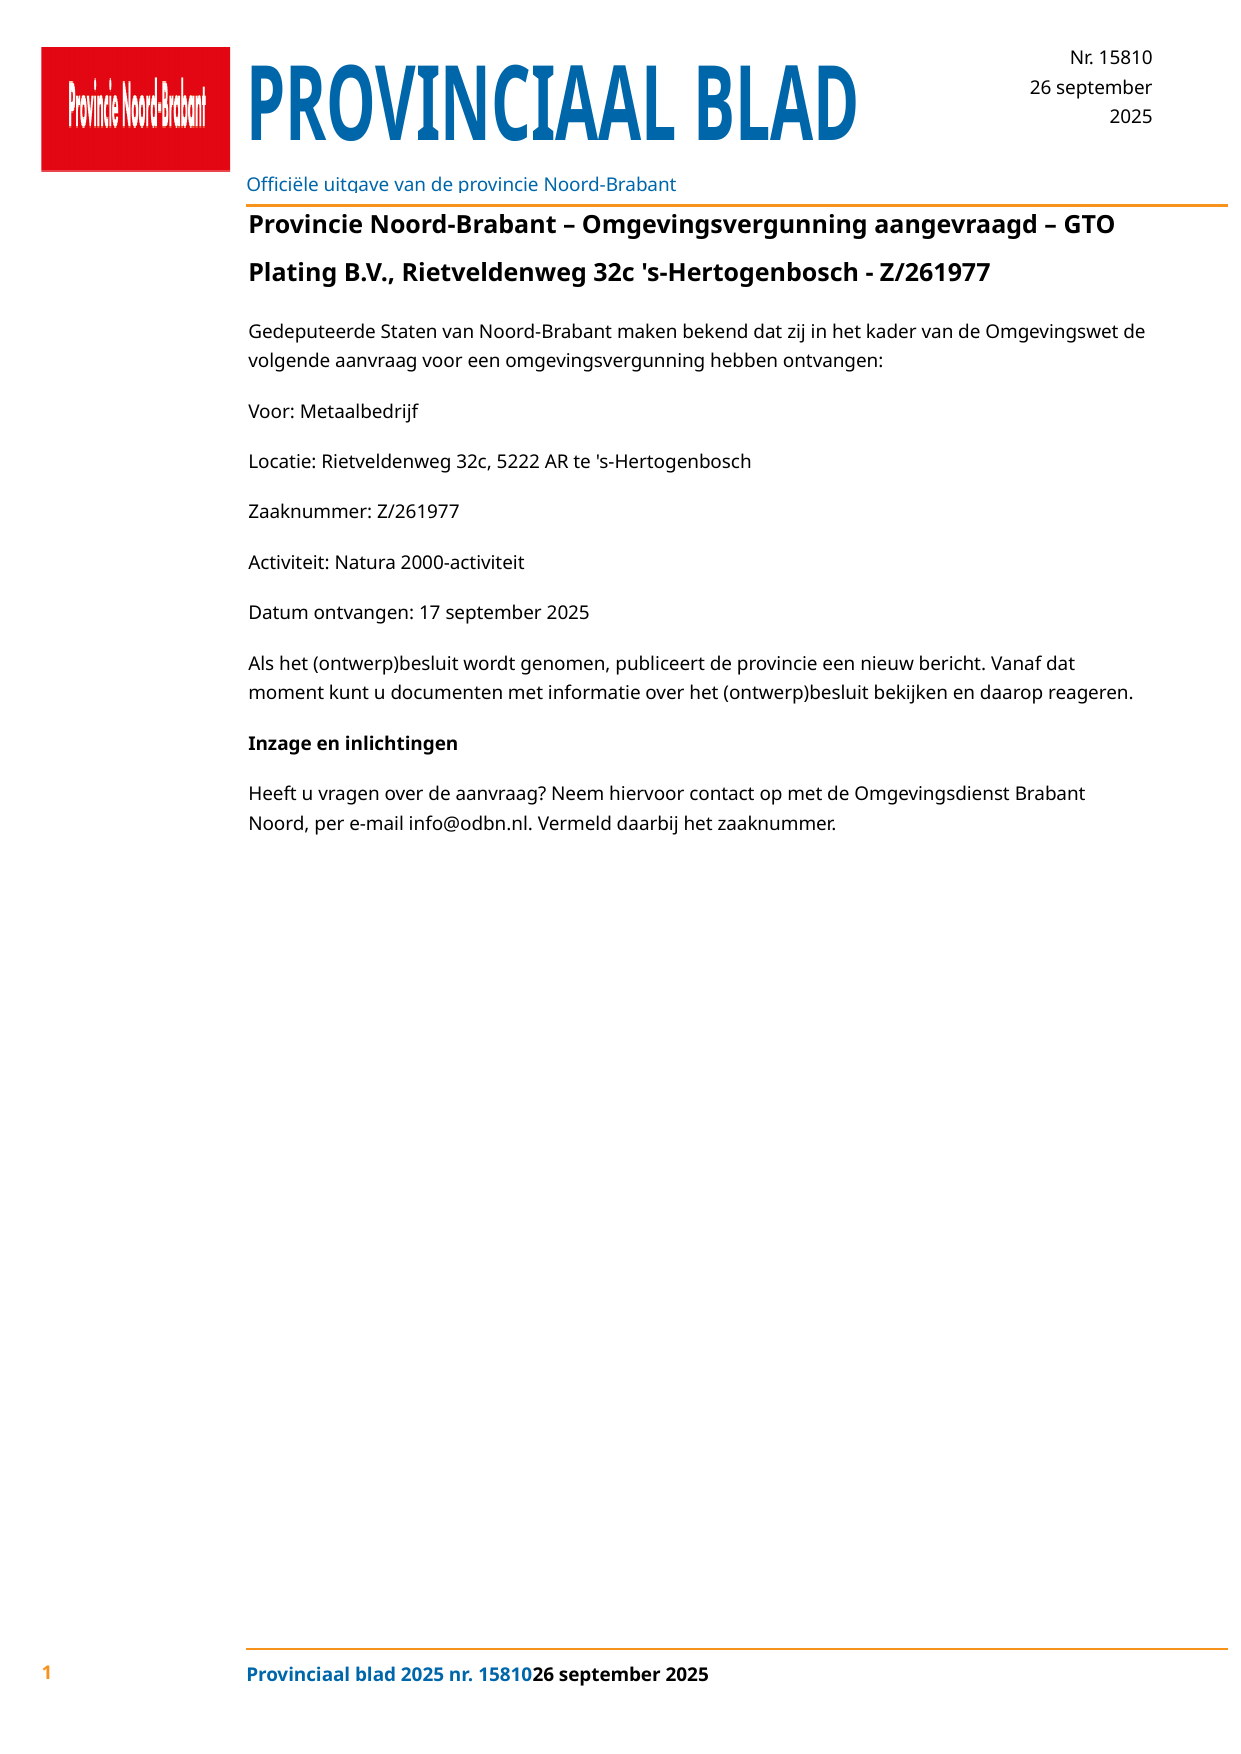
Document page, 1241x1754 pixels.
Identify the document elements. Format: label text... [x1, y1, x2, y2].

text Provincie Noord-Brabant – Omgevingsvergunning aangevraagd – GTO Plating B.V., Rietveldenweg 32c 's-Hertogenbosch - Z/261977 [248, 207, 1152, 288]
text Inzage en inlichtingen [248, 730, 1152, 756]
text Gedeputeerde Staten van Noord-Brabant maken bekend dat zij in het kader van de Omgevingswet de volgende aanvraag voor een omgevingsvergunning hebben ontvangen: [248, 318, 1152, 373]
text Locatie: Rietveldenweg 32c, 5222 AR te 's-Hertogenbosch [248, 448, 1152, 474]
text Heeft u vragen over de aanvraag? Neem hiervoor contact op met de Omgevingsdienst Brabant Noord, per e-mail info@odbn.nl. Vermeld daarbij het zaaknummer. [248, 780, 1152, 836]
text Activiteit: Natura 2000-activiteit [248, 549, 1152, 575]
picture [41, 47, 231, 172]
text Datum ontvangen: 17 september 2025 [248, 599, 1152, 625]
text Zaaknummer: Z/261977 [248, 499, 1152, 524]
text Als het (ontwerp)besluit wordt genomen, publiceert de provincie een nieuw bericht. Vanaf dat moment kunt u documenten met informatie over het (ontwerp)besluit bekijken en daarop reageren. [248, 650, 1152, 705]
text Voor: Metaalbedrijf [248, 398, 1152, 424]
